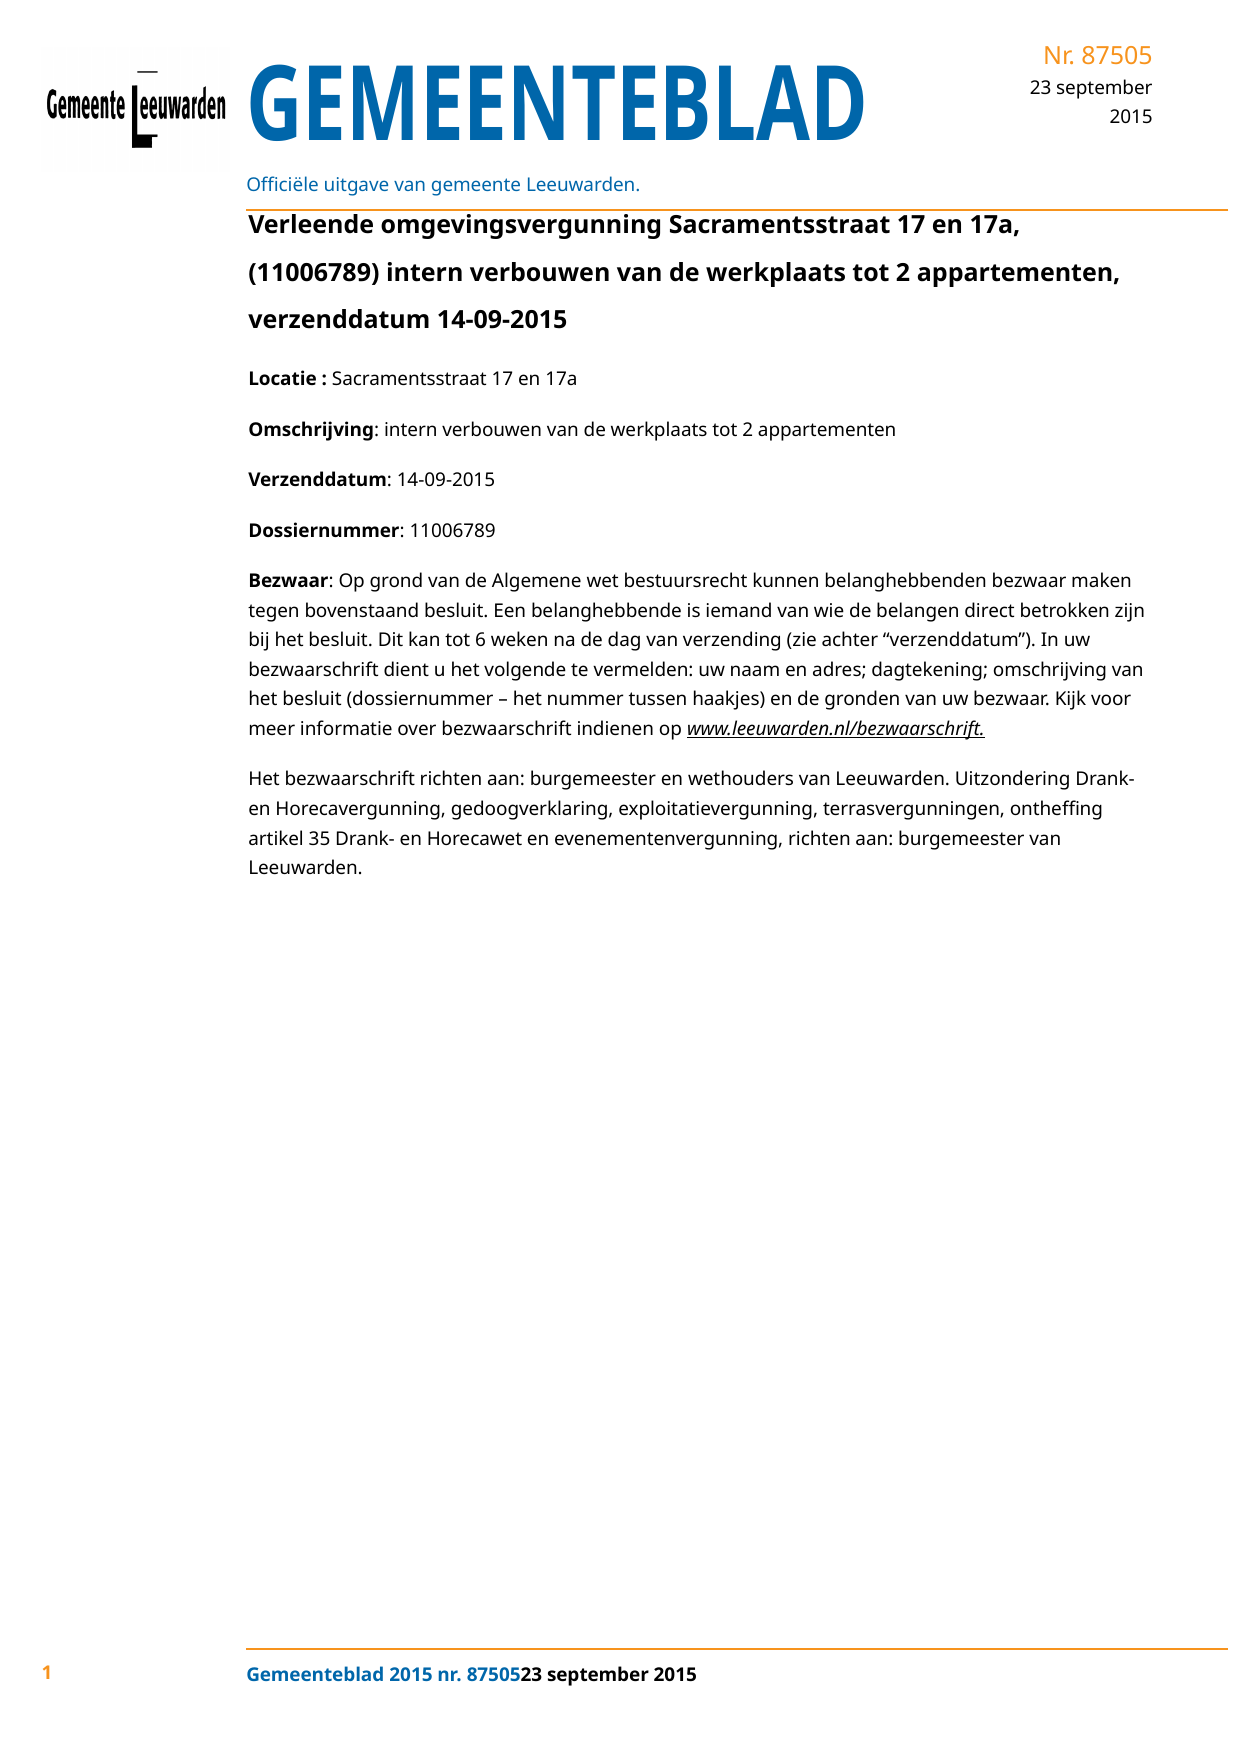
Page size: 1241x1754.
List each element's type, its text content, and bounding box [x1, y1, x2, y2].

text Verleende omgevingsvergunning Sacramentsstraat 17 en 17a, (11006789) intern verbouwen van de werkplaats tot 2 appartementen, verzenddatum 14-09-2015 [248, 211, 1152, 336]
picture [41, 47, 231, 172]
text Bezwaar: Op grond van de Algemene wet bestuursrecht kunnen belanghebbenden bezwaar maken tegen bovenstaand besluit. Een belanghebbende is iemand van wie de belangen direct betrokken zijn bij het besluit. Dit kan tot 6 weken na de dag van verzending (zie achter “verzenddatum”). In uw bezwaarschrift dient u het volgende te vermelden: uw naam en adres; dagtekening; omschrijving van het besluit (dossiernummer – het nummer tussen haakjes) en de gronden van uw bezwaar. Kijk voor meer informatie over bezwaarschrift indienen op www.leeuwarden.nl/bezwaarschrift. [248, 567, 1152, 741]
text Locatie : Sacramentsstraat 17 en 17a [248, 366, 1152, 391]
text Omschrijving: intern verbouwen van de werkplaats tot 2 appartementen [248, 416, 1152, 442]
text Dossiernummer: 11006789 [248, 517, 1152, 542]
text Verzenddatum: 14-09-2015 [248, 466, 1152, 492]
text Het bezwaarschrift richten aan: burgemeester en wethouders van Leeuwarden. Uitzondering Drank- en Horecavergunning, gedoogverklaring, exploitatievergunning, terrasvergunningen, ontheffing artikel 35 Drank- en Horecawet en evenementenvergunning, richten aan: burgemeester van Leeuwarden. [248, 766, 1152, 880]
